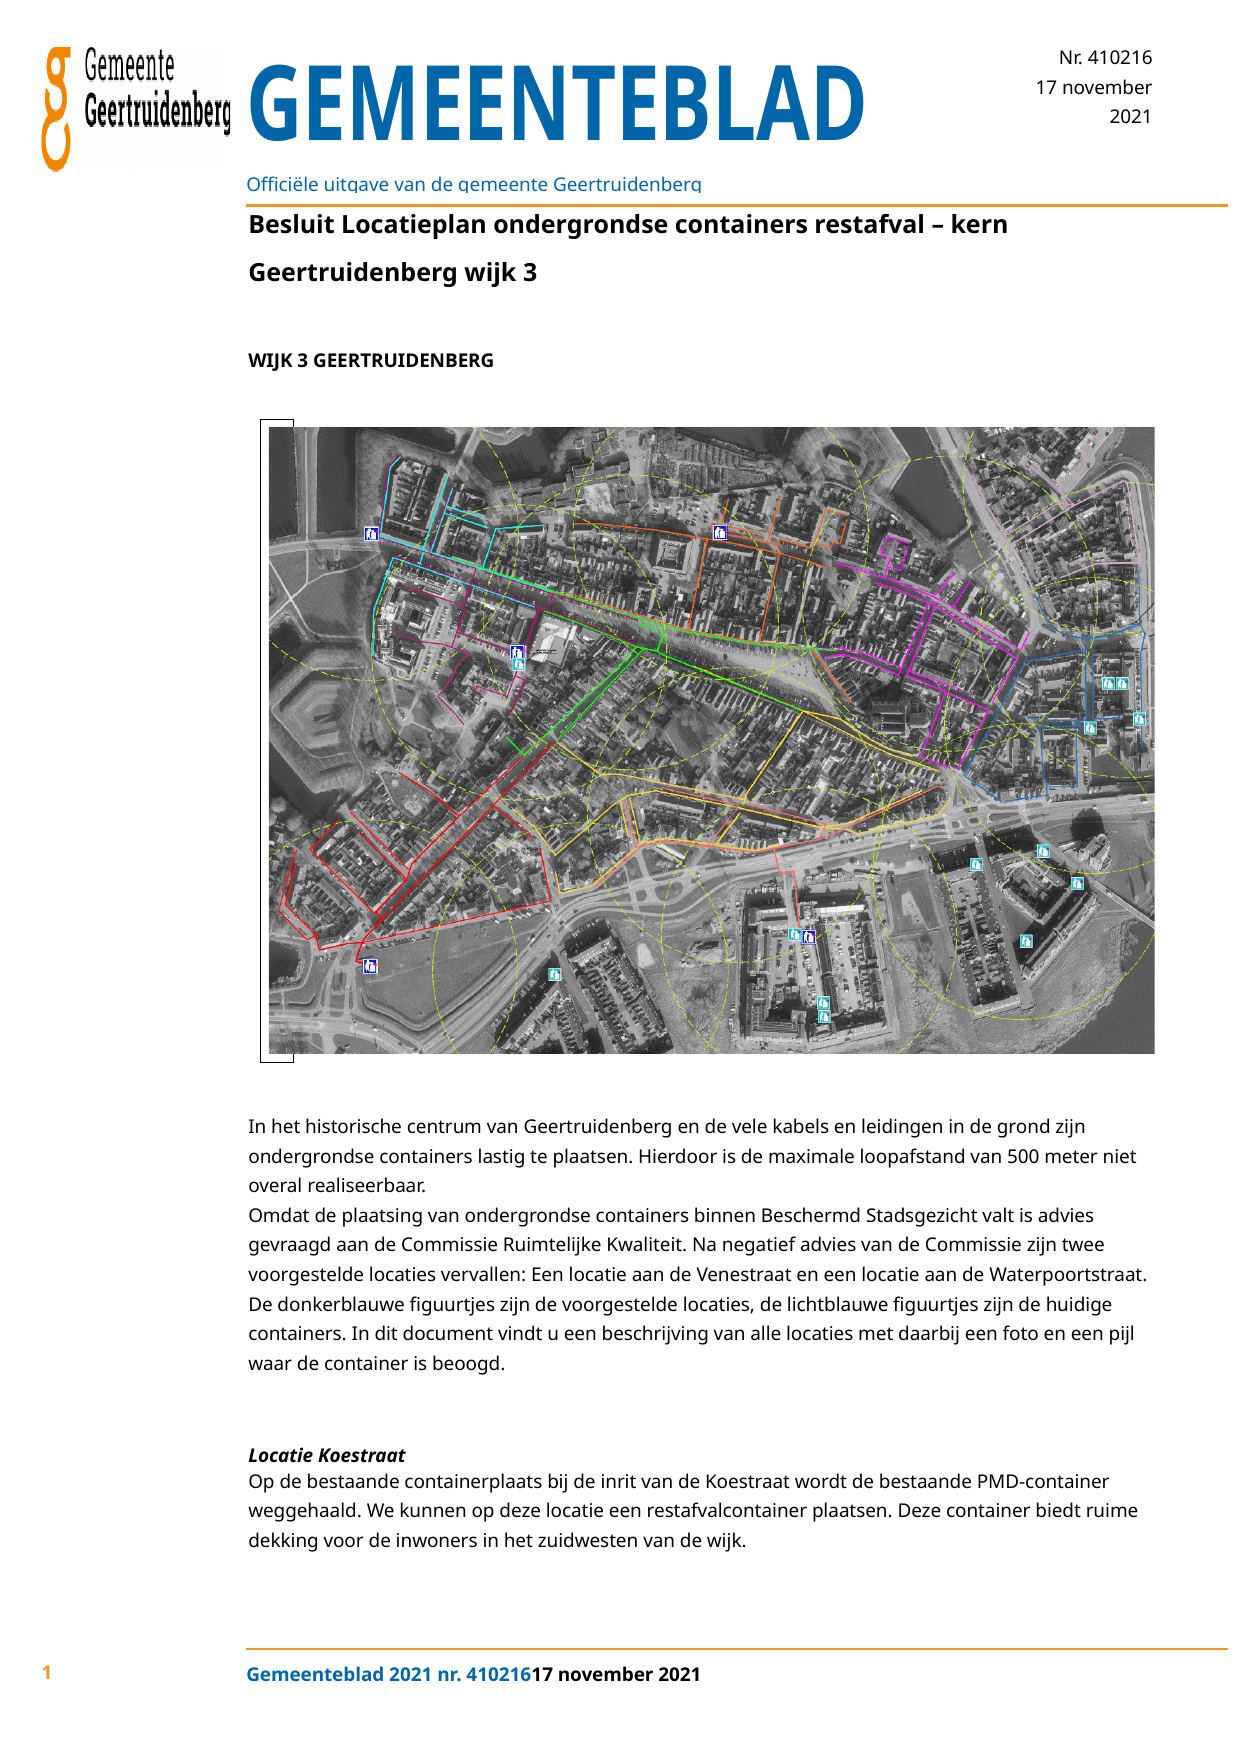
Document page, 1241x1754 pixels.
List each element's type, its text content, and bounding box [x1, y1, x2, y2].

text Omdat de plaatsing van ondergrondse containers binnen Beschermd Stadsgezicht valt is advies gevraagd aan de Commissie Ruimtelijke Kwaliteit. Na negatief advies van de Commissie zijn twee voorgestelde locaties vervallen: Een locatie aan de Venestraat en een locatie aan de Waterpoortstraat. [248, 1202, 1152, 1287]
text Locatie Koestraat [248, 1442, 1152, 1468]
picture [268, 427, 1155, 1054]
text In het historische centrum van Geertruidenberg en de vele kabels en leidingen in de grond zijn ondergrondse containers lastig te plaatsen. Hierdoor is de maximale loopafstand van 500 meter niet overal realiseerbaar. [248, 1113, 1152, 1198]
picture [41, 47, 231, 172]
text De donkerblauwe figuurtjes zijn de voorgestelde locaties, de lichtblauwe figuurtjes zijn de huidige containers. In dit document vindt u een beschrijving van alle locaties met daarbij een foto en een pijl waar de container is beoogd. [248, 1291, 1152, 1376]
text Op de bestaande containerplaats bij de inrit van de Koestraat wordt de bestaande PMD-container weggehaald. We kunnen op deze locatie een restafvalcontainer plaatsen. Deze container biedt ruime dekking voor de inwoners in het zuidwesten van de wijk. [248, 1468, 1152, 1553]
text WIJK 3 GEERTRUIDENBERG [248, 347, 1152, 373]
text Besluit Locatieplan ondergrondse containers restafval – kern Geertruidenberg wijk 3 [248, 207, 1152, 288]
